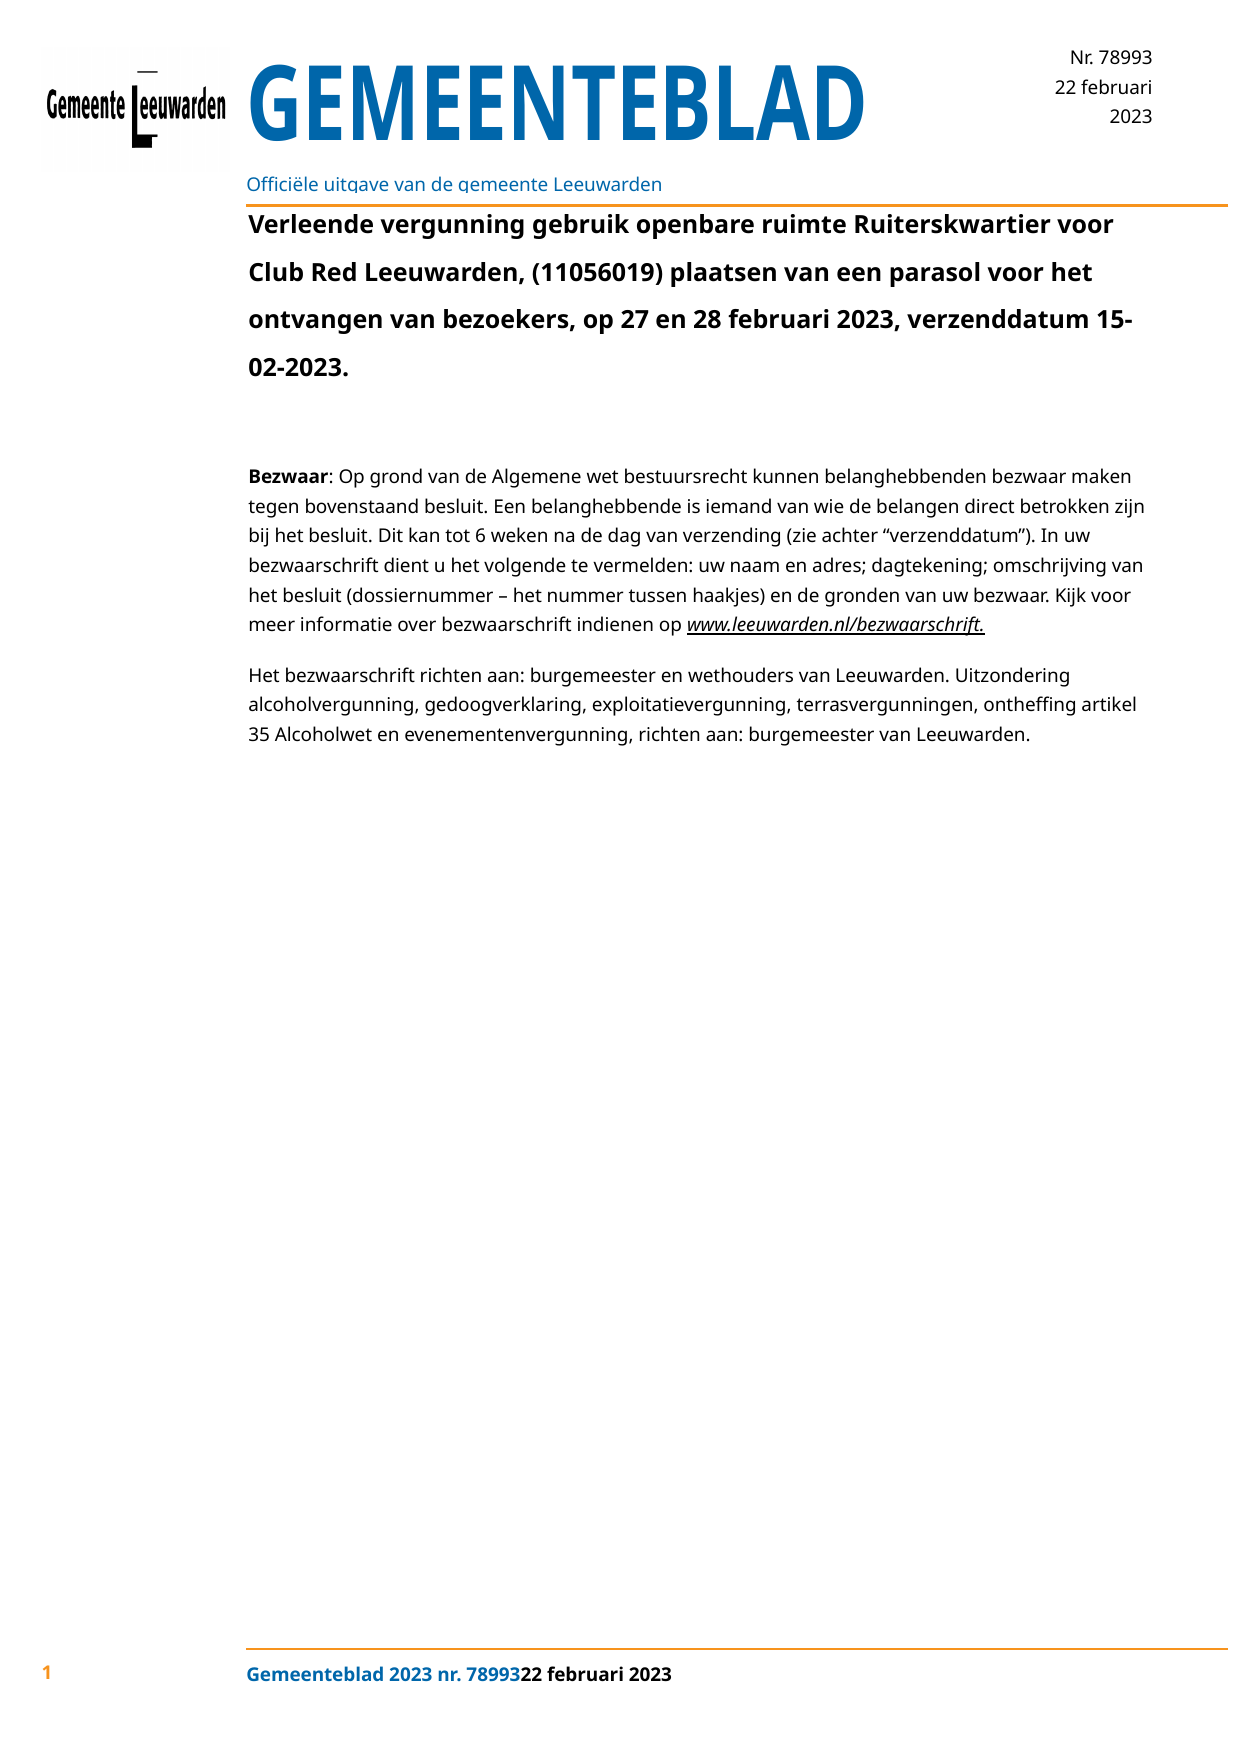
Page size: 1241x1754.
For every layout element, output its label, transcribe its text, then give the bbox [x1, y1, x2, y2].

text Bezwaar: Op grond van de Algemene wet bestuursrecht kunnen belanghebbenden bezwaar maken tegen bovenstaand besluit. Een belanghebbende is iemand van wie de belangen direct betrokken zijn bij het besluit. Dit kan tot 6 weken na de dag van verzending (zie achter “verzenddatum”). In uw bezwaarschrift dient u het volgende te vermelden: uw naam en adres; dagtekening; omschrijving van het besluit (dossiernummer – het nummer tussen haakjes) en de gronden van uw bezwaar. Kijk voor meer informatie over bezwaarschrift indienen op www.leeuwarden.nl/bezwaarschrift. [248, 463, 1152, 637]
text Het bezwaarschrift richten aan: burgemeester en wethouders van Leeuwarden. Uitzondering alcoholvergunning, gedoogverklaring, exploitatievergunning, terrasvergunningen, ontheffing artikel 35 Alcoholwet en evenementenvergunning, richten aan: burgemeester van Leeuwarden. [248, 662, 1152, 747]
picture [41, 47, 231, 172]
text Verleende vergunning gebruik openbare ruimte Ruiterskwartier voor Club Red Leeuwarden, (11056019) plaatsen van een parasol voor het ontvangen van bezoekers, op 27 en 28 februari 2023, verzenddatum 15-02-2023. [248, 207, 1152, 384]
